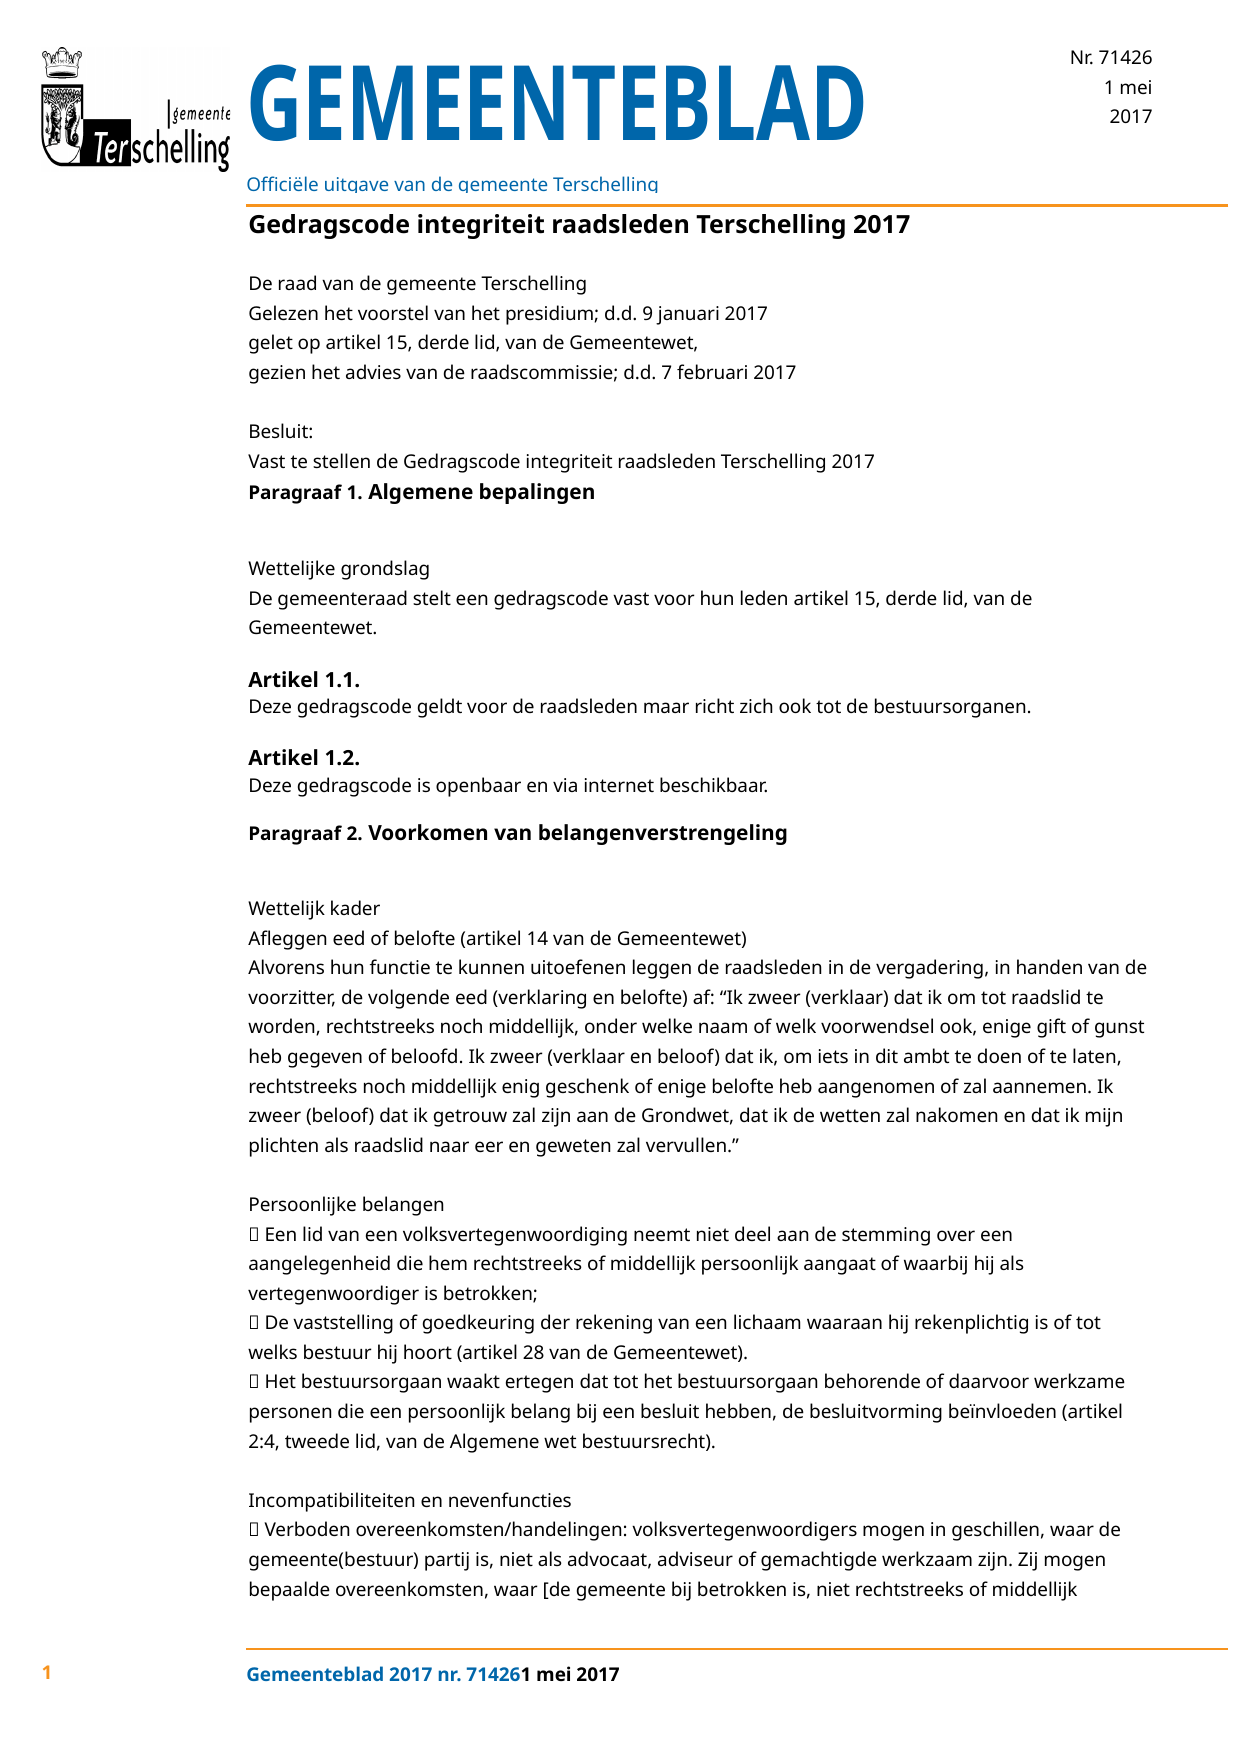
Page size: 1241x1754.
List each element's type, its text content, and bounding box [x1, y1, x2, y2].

text Vast te stellen de Gedragscode integriteit raadsleden Terschelling 2017 [248, 448, 1152, 473]
text Besluit: [248, 418, 1152, 444]
text Wettelijk kader [248, 895, 1152, 921]
text Alvorens hun functie te kunnen uitoefenen leggen de raadsleden in de vergadering, in handen van de voorzitter, de volgende eed (verklaring en belofte) af: “Ik zweer (verklaar) dat ik om tot raadslid te worden, rechtstreeks noch middellijk, onder welke naam of welk voorwendsel ook, enige gift of gunst heb gegeven of beloofd. Ik zweer (verklaar en beloof) dat ik, om iets in dit ambt te doen of te laten, rechtstreeks noch middellijk enig geschenk of enige belofte heb aangenomen of zal aannemen. Ik zweer (beloof) dat ik getrouw zal zijn aan de Grondwet, dat ik de wetten zal nakomen en dat ik mijn plichten als raadslid naar eer en geweten zal vervullen.” [248, 954, 1152, 1158]
text Gedragscode integriteit raadsleden Terschelling 2017 [248, 207, 1152, 241]
text  Een lid van een volksvertegenwoordiging neemt niet deel aan de stemming over een aangelegenheid die hem rechtstreeks of middellijk persoonlijk aangaat of waarbij hij als vertegenwoordiger is betrokken; [248, 1221, 1152, 1306]
text Paragraaf 2. Voorkomen van belangenverstrengeling [248, 818, 1152, 846]
text De raad van de gemeente Terschelling [248, 270, 1152, 296]
text Artikel 1.2. [248, 743, 1152, 772]
text  Het bestuursorgaan waakt ertegen dat tot het bestuursorgaan behorende of daarvoor werkzame personen die een persoonlijk belang bij een besluit hebben, de besluitvorming beïnvloeden (artikel 2:4, tweede lid, van de Algemene wet bestuursrecht). [248, 1369, 1152, 1453]
text Gelezen het voorstel van het presidium; d.d. 9 januari 2017 [248, 300, 1152, 326]
text gelet op artikel 15, derde lid, van de Gemeentewet, [248, 329, 1152, 355]
text Afleggen eed of belofte (artikel 14 van de Gemeentewet) [248, 925, 1152, 951]
text  Verboden overeenkomsten/handelingen: volksvertegenwoordigers mogen in geschillen, waar de gemeente(bestuur) partij is, niet als advocaat, adviseur of gemachtigde werkzaam zijn. Zij mogen bepaalde overeenkomsten, waar [de gemeente bij betrokken is, niet rechtstreeks of middellijk [248, 1517, 1152, 1601]
text Artikel 1.1. [248, 665, 1152, 693]
text Deze gedragscode geldt voor de raadsleden maar richt zich ook tot de bestuursorganen. [248, 693, 1152, 719]
text gezien het advies van de raadscommissie; d.d. 7 februari 2017 [248, 359, 1152, 385]
text Paragraaf 1. Algemene bepalingen [248, 477, 1152, 506]
text Persoonlijke belangen [248, 1191, 1152, 1217]
text Wettelijke grondslag [248, 555, 1152, 581]
text De gemeenteraad stelt een gedragscode vast voor hun leden artikel 15, derde lid, van de Gemeentewet. [248, 585, 1152, 640]
text  De vaststelling of goedkeuring der rekening van een lichaam waaraan hij rekenplichtig is of tot welks bestuur hij hoort (artikel 28 van de Gemeentewet). [248, 1309, 1152, 1365]
picture [41, 47, 231, 172]
text Deze gedragscode is openbaar en via internet beschikbaar. [248, 772, 1152, 798]
text Incompatibiliteiten en nevenfuncties [248, 1487, 1152, 1513]
